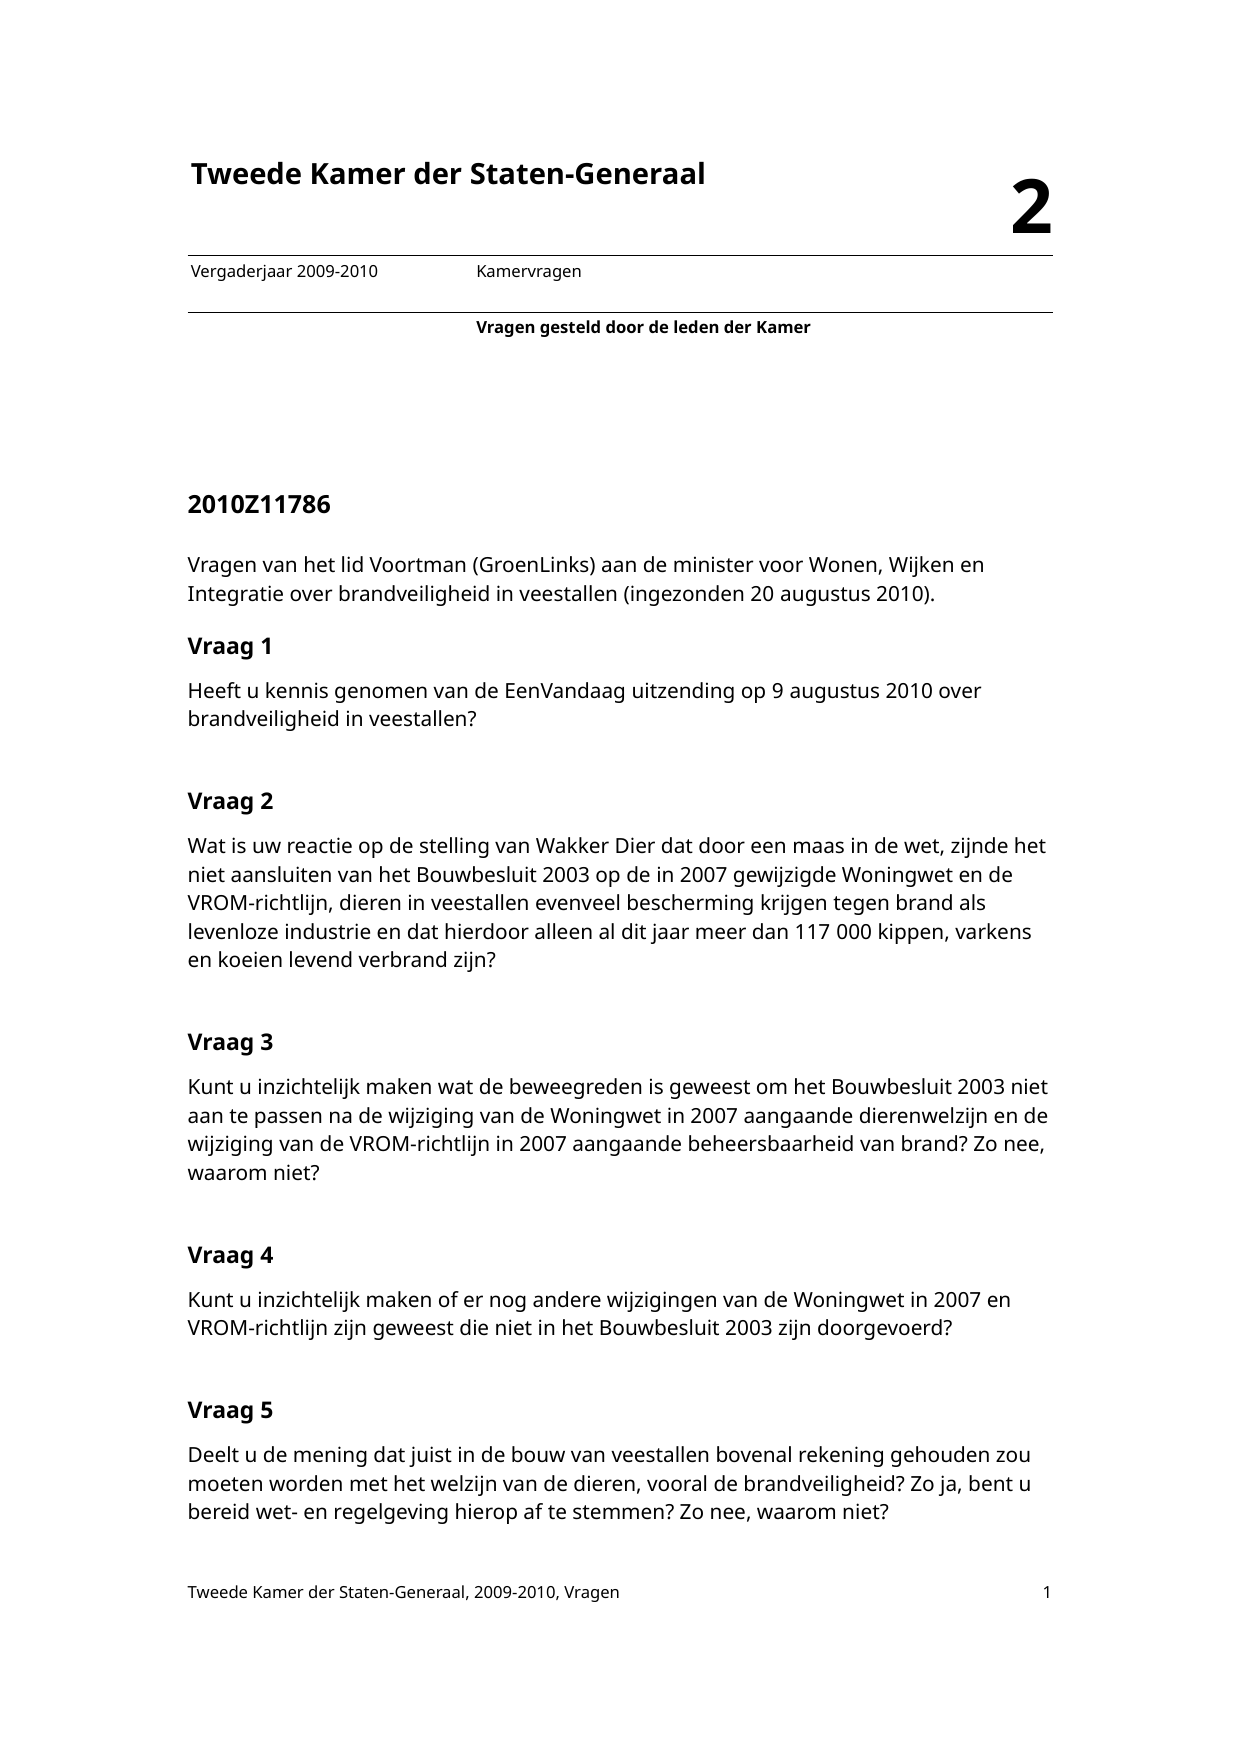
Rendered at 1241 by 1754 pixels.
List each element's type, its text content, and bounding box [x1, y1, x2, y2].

text Kunt u inzichtelijk maken wat de beweegreden is geweest om het Bouwbesluit 2003 niet aan te passen na de wijziging van de Woningwet in 2007 aangaande dierenwelzijn en de wijziging van de VROM-richtlijn in 2007 aangaande beheersbaarheid van brand? Zo nee, waarom niet? [187, 1072, 1053, 1186]
subtitle Vraag 4 [187, 1239, 1053, 1270]
table_cell Kamervragen [473, 256, 1053, 312]
subtitle Vraag 5 [187, 1394, 1053, 1426]
subtitle Vraag 3 [187, 1026, 1053, 1057]
subtitle Vraag 1 [187, 630, 1053, 661]
subtitle Vraag 2 [187, 785, 1053, 817]
table_header 2 [880, 150, 1053, 255]
table_cell Vergaderjaar 2009-2010 [188, 256, 473, 312]
text 2010Z11786 [187, 487, 1053, 521]
text Heeft u kennis genomen van de EenVandaag uitzending op 9 augustus 2010 over brandveiligheid in veestallen? [187, 676, 1053, 733]
table_header Tweede Kamer der Staten-Generaal [188, 150, 879, 255]
text Vragen van het lid Voortman (GroenLinks) aan de minister voor Wonen, Wijken en Integratie over brandveiligheid in veestallen (ingezonden 20 augustus 2010). [187, 550, 1053, 607]
text Kunt u inzichtelijk maken of er nog andere wijzigingen van de Woningwet in 2007 en VROM-richtlijn zijn geweest die niet in het Bouwbesluit 2003 zijn doorgevoerd? [187, 1285, 1053, 1342]
table_cell [188, 313, 473, 339]
text Wat is uw reactie op de stelling van Wakker Dier dat door een maas in de wet, zijnde het niet aansluiten van het Bouwbesluit 2003 op de in 2007 gewijzigde Woningwet en de VROM-richtlijn, dieren in veestallen evenveel bescherming krijgen tegen brand als levenloze industrie en dat hierdoor alleen al dit jaar meer dan 117 000 kippen, varkens en koeien levend verbrand zijn? [187, 832, 1053, 974]
table_cell Vragen gesteld door de leden der Kamer [473, 313, 1053, 339]
text Deelt u de mening dat juist in de bouw van veestallen bovenal rekening gehouden zou moeten worden met het welzijn van de dieren, vooral de brandveiligheid? Zo ja, bent u bereid wet- en regelgeving hierop af te stemmen? Zo nee, waarom niet? [187, 1441, 1053, 1526]
